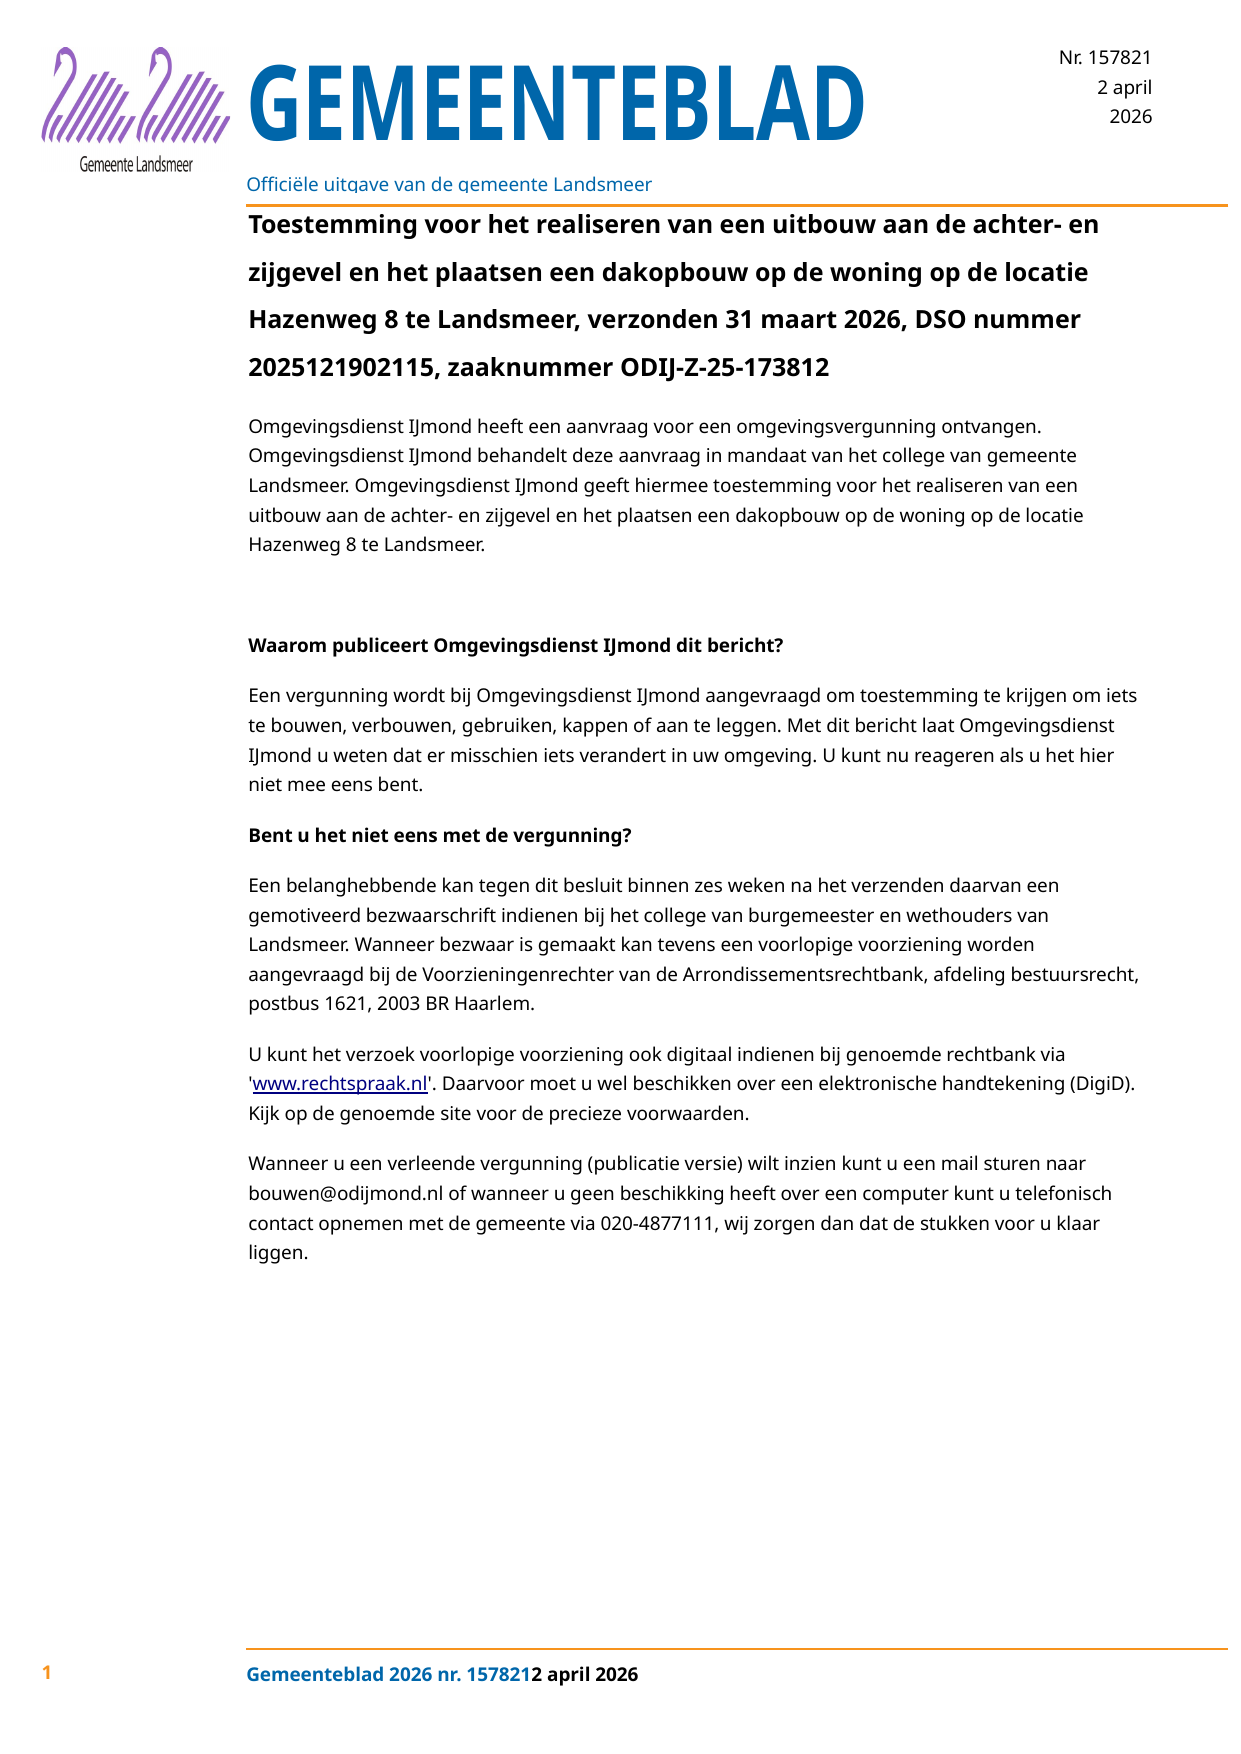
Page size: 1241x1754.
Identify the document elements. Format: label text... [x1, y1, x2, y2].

text Bent u het niet eens met de vergunning? [248, 822, 1152, 848]
text Omgevingsdienst IJmond heeft een aanvraag voor een omgevingsvergunning ontvangen. Omgevingsdienst IJmond behandelt deze aanvraag in mandaat van het college van gemeente Landsmeer. Omgevingsdienst IJmond geeft hiermee toestemming voor het realiseren van een uitbouw aan de achter- en zijgevel en het plaatsen een dakopbouw op de woning op de locatie Hazenweg 8 te Landsmeer. [248, 413, 1152, 557]
text Een vergunning wordt bij Omgevingsdienst IJmond aangevraagd om toestemming te krijgen om iets te bouwen, verbouwen, gebruiken, kappen of aan te leggen. Met dit bericht laat Omgevingsdienst IJmond u weten dat er misschien iets verandert in uw omgeving. U kunt nu reageren als u het hier niet mee eens bent. [248, 683, 1152, 797]
picture [41, 47, 231, 172]
text U kunt het verzoek voorlopige voorziening ook digitaal indienen bij genoemde rechtbank via 'www.rechtspraak.nl'. Daarvoor moet u wel beschikken over een elektronische handtekening (DigiD). Kijk op de genoemde site voor de precieze voorwaarden. [248, 1041, 1152, 1126]
text Wanneer u een verleende vergunning (publicatie versie) wilt inzien kunt u een mail sturen naar bouwen@odijmond.nl of wanneer u geen beschikking heeft over een computer kunt u telefonisch contact opnemen met de gemeente via 020-4877111, wij zorgen dan dat de stukken voor u klaar liggen. [248, 1151, 1152, 1265]
text Waarom publiceert Omgevingsdienst IJmond dit bericht? [248, 632, 1152, 658]
text Toestemming voor het realiseren van een uitbouw aan de achter- en zijgevel en het plaatsen een dakopbouw op de woning op de locatie Hazenweg 8 te Landsmeer, verzonden 31 maart 2026, DSO nummer 2025121902115, zaaknummer ODIJ-Z-25-173812 [248, 207, 1152, 384]
text Een belanghebbende kan tegen dit besluit binnen zes weken na het verzenden daarvan een gemotiveerd bezwaarschrift indienen bij het college van burgemeester en wethouders van Landsmeer. Wanneer bezwaar is gemaakt kan tevens een voorlopige voorziening worden aangevraagd bij de Voorzieningenrechter van de Arrondissementsrechtbank, afdeling bestuursrecht, postbus 1621, 2003 BR Haarlem. [248, 872, 1152, 1016]
